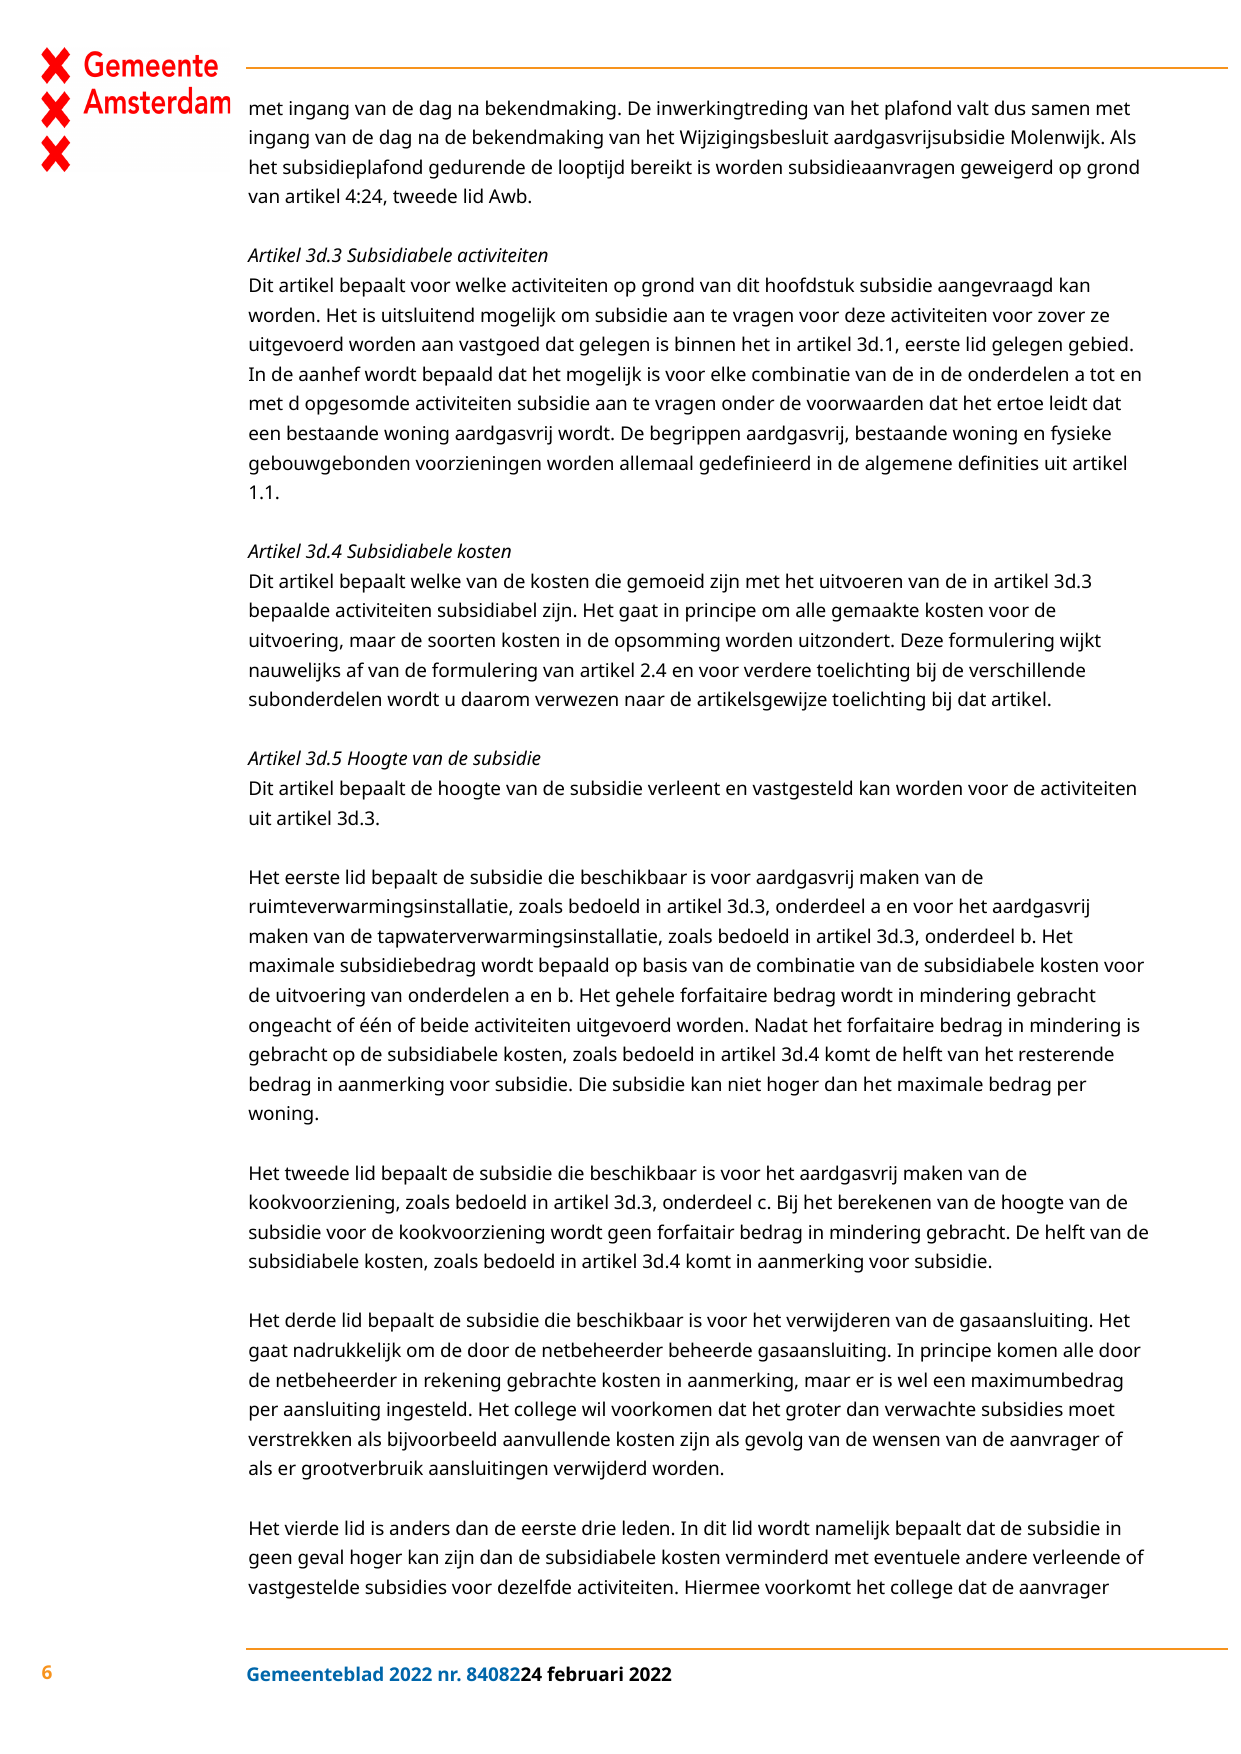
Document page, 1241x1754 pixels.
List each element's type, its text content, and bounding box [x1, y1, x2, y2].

text Dit artikel bepaalt voor welke activiteiten op grond van dit hoofdstuk subsidie aangevraagd kan worden. Het is uitsluitend mogelijk om subsidie aan te vragen voor deze activiteiten voor zover ze uitgevoerd worden aan vastgoed dat gelegen is binnen het in artikel 3d.1, eerste lid gelegen gebied. In de aanhef wordt bepaald dat het mogelijk is voor elke combinatie van de in de onderdelen a tot en met d opgesomde activiteiten subsidie aan te vragen onder de voorwaarden dat het ertoe leidt dat een bestaande woning aardgasvrij wordt. De begrippen aardgasvrij, bestaande woning en fysieke gebouwgebonden voorzieningen worden allemaal gedefinieerd in de algemene definities uit artikel 1.1. [248, 272, 1152, 505]
text Het tweede lid bepaalt de subsidie die beschikbaar is voor het aardgasvrij maken van de kookvoorziening, zoals bedoeld in artikel 3d.3, onderdeel c. Bij het berekenen van de hoogte van de subsidie voor de kookvoorziening wordt geen forfaitair bedrag in mindering gebracht. De helft van de subsidiabele kosten, zoals bedoeld in artikel 3d.4 komt in aanmerking voor subsidie. [248, 1160, 1152, 1274]
text Artikel 3d.5 Hoogte van de subsidie [248, 746, 1152, 771]
text Dit artikel bepaalt welke van de kosten die gemoeid zijn met het uitvoeren van de in artikel 3d.3 bepaalde activiteiten subsidiabel zijn. Het gaat in principe om alle gemaakte kosten voor de uitvoering, maar de soorten kosten in de opsomming worden uitzondert. Deze formulering wijkt nauwelijks af van de formulering van artikel 2.4 en voor verdere toelichting bij de verschillende subonderdelen wordt u daarom verwezen naar de artikelsgewijze toelichting bij dat artikel. [248, 568, 1152, 712]
text Het vierde lid is anders dan de eerste drie leden. In dit lid wordt namelijk bepaalt dat de subsidie in geen geval hoger kan zijn dan de subsidiabele kosten verminderd met eventuele andere verleende of vastgestelde subsidies voor dezelfde activiteiten. Hiermee voorkomt het college dat de aanvrager [248, 1515, 1152, 1600]
text met ingang van de dag na bekendmaking. De inwerkingtreding van het plafond valt dus samen met ingang van de dag na de bekendmaking van het Wijzigingsbesluit aardgasvrijsubsidie Molenwijk. Als het subsidieplafond gedurende de looptijd bereikt is worden subsidieaanvragen geweigerd op grond van artikel 4:24, tweede lid Awb. [248, 95, 1152, 209]
text Het derde lid bepaalt de subsidie die beschikbaar is voor het verwijderen van de gasaansluiting. Het gaat nadrukkelijk om de door de netbeheerder beheerde gasaansluiting. In principe komen alle door de netbeheerder in rekening gebrachte kosten in aanmerking, maar er is wel een maximumbedrag per aansluiting ingesteld. Het college wil voorkomen dat het groter dan verwachte subsidies moet verstrekken als bijvoorbeeld aanvullende kosten zijn als gevolg van de wensen van de aanvrager of als er grootverbruik aansluitingen verwijderd worden. [248, 1308, 1152, 1481]
text Dit artikel bepaalt de hoogte van de subsidie verleent en vastgesteld kan worden voor de activiteiten uit artikel 3d.3. [248, 775, 1152, 831]
text Het eerste lid bepaalt de subsidie die beschikbaar is voor aardgasvrij maken van de ruimteverwarmingsinstallatie, zoals bedoeld in artikel 3d.3, onderdeel a en voor het aardgasvrij maken van de tapwaterverwarmingsinstallatie, zoals bedoeld in artikel 3d.3, onderdeel b. Het maximale subsidiebedrag wordt bepaald op basis van de combinatie van de subsidiabele kosten voor de uitvoering van onderdelen a en b. Het gehele forfaitaire bedrag wordt in mindering gebracht ongeacht of één of beide activiteiten uitgevoerd worden. Nadat het forfaitaire bedrag in mindering is gebracht op de subsidiabele kosten, zoals bedoeld in artikel 3d.4 komt de helft van het resterende bedrag in aanmerking voor subsidie. Die subsidie kan niet hoger dan het maximale bedrag per woning. [248, 864, 1152, 1126]
picture [41, 47, 231, 172]
text Artikel 3d.4 Subsidiabele kosten [248, 538, 1152, 564]
text Artikel 3d.3 Subsidiabele activiteiten [248, 243, 1152, 268]
